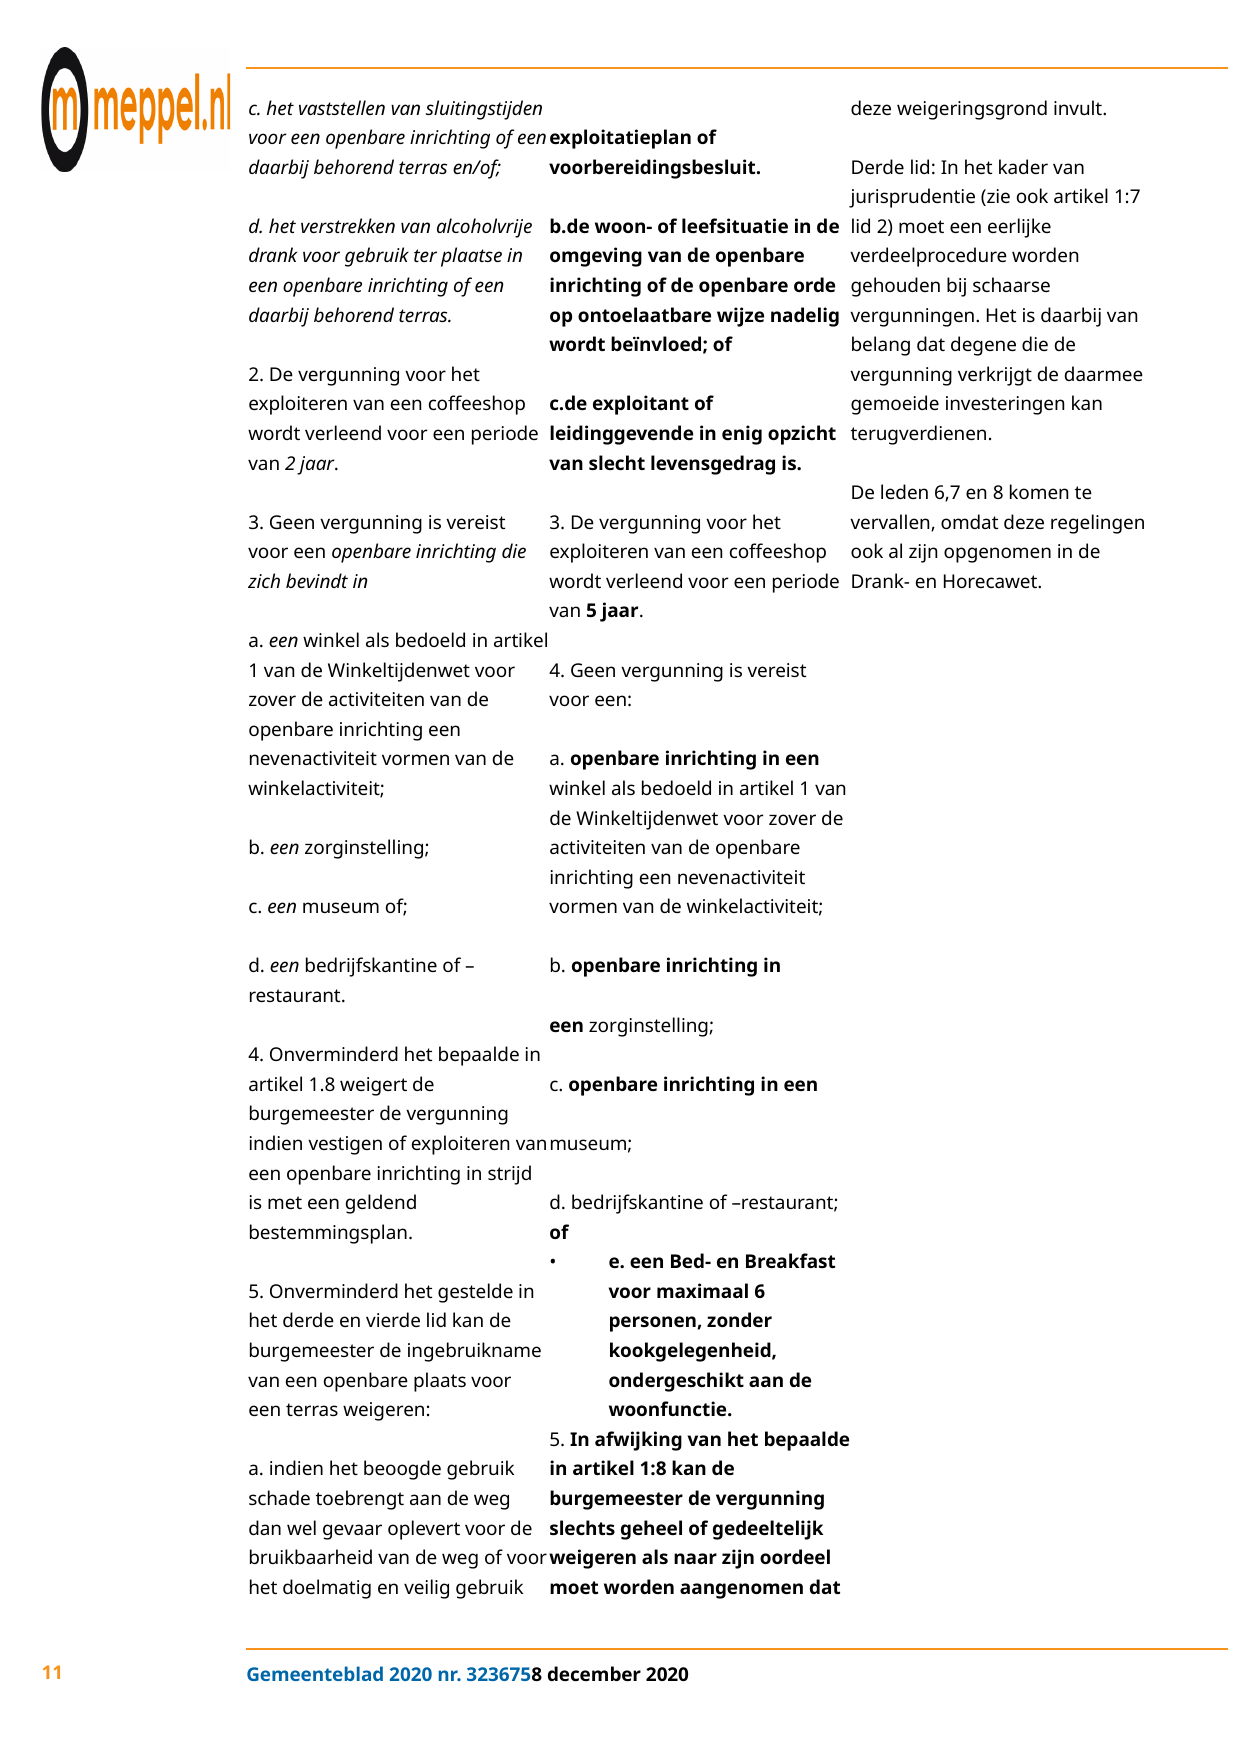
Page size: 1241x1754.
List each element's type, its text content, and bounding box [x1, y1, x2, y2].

table_cell exploitatieplan of voorbereidingsbesluit. b.de woon- of leefsituatie in de omgeving van de openbare inrichting of de openbare orde op ontoelaatbare wijze nadelig wordt beïnvloed; of c.de exploitant of leidinggevende in enig opzicht van slecht levensgedrag is. 3. De vergunning voor het exploiteren van een coffeeshop wordt verleend voor een periode van 5 jaar. 4. Geen vergunning is vereist voor een: a. openbare inrichting in een winkel als bedoeld in artikel 1 van de Winkeltijdenwet voor zover de activiteiten van de openbare inrichting een nevenactiviteit vormen van de winkelactiviteit; b. openbare inrichting in een zorginstelling; c. openbare inrichting in een museum; d. bedrijfskantine of –restaurant; of e. een Bed- en Breakfast voor maximaal 6 personen, zonder kookgelegenheid, ondergeschikt aan de woonfunctie. 5. In afwijking van het bepaalde in artikel 1:8 kan de burgemeester de vergunning slechts geheel of gedeeltelijk weigeren als naar zijn oordeel moet worden aangenomen dat [549, 95, 850, 1600]
picture [41, 47, 231, 172]
table_cell deze weigeringsgrond invult. Derde lid: In het kader van jurisprudentie (zie ook artikel 1:7 lid 2) moet een eerlijke verdeelprocedure worden gehouden bij schaarse vergunningen. Het is daarbij van belang dat degene die de vergunning verkrijgt de daarmee gemoeide investeringen kan terugverdienen. De leden 6,7 en 8 komen te vervallen, omdat deze regelingen ook al zijn opgenomen in de Drank- en Horecawet. [850, 95, 1152, 1600]
table_cell c. het vaststellen van sluitingstijden voor een openbare inrichting of een daarbij behorend terras en/of; d. het verstrekken van alcoholvrije drank voor gebruik ter plaatse in een openbare inrichting of een daarbij behorend terras. 2. De vergunning voor het exploiteren van een coffeeshop wordt verleend voor een periode van 2 jaar. 3. Geen vergunning is vereist voor een openbare inrichting die zich bevindt in a. een winkel als bedoeld in artikel 1 van de Winkeltijdenwet voor zover de activiteiten van de openbare inrichting een nevenactiviteit vormen van de winkelactiviteit; b. een zorginstelling; c. een museum of; d. een bedrijfskantine of – restaurant. 4. Onverminderd het bepaalde in artikel 1.8 weigert de burgemeester de vergunning indien vestigen of exploiteren van een openbare inrichting in strijd is met een geldend bestemmingsplan. 5. Onverminderd het gestelde in het derde en vierde lid kan de burgemeester de ingebruikname van een openbare plaats voor een terras weigeren: a. indien het beoogde gebruik schade toebrengt aan de weg dan wel gevaar oplevert voor de bruikbaarheid van de weg of voor het doelmatig en veilig gebruik [248, 95, 549, 1600]
